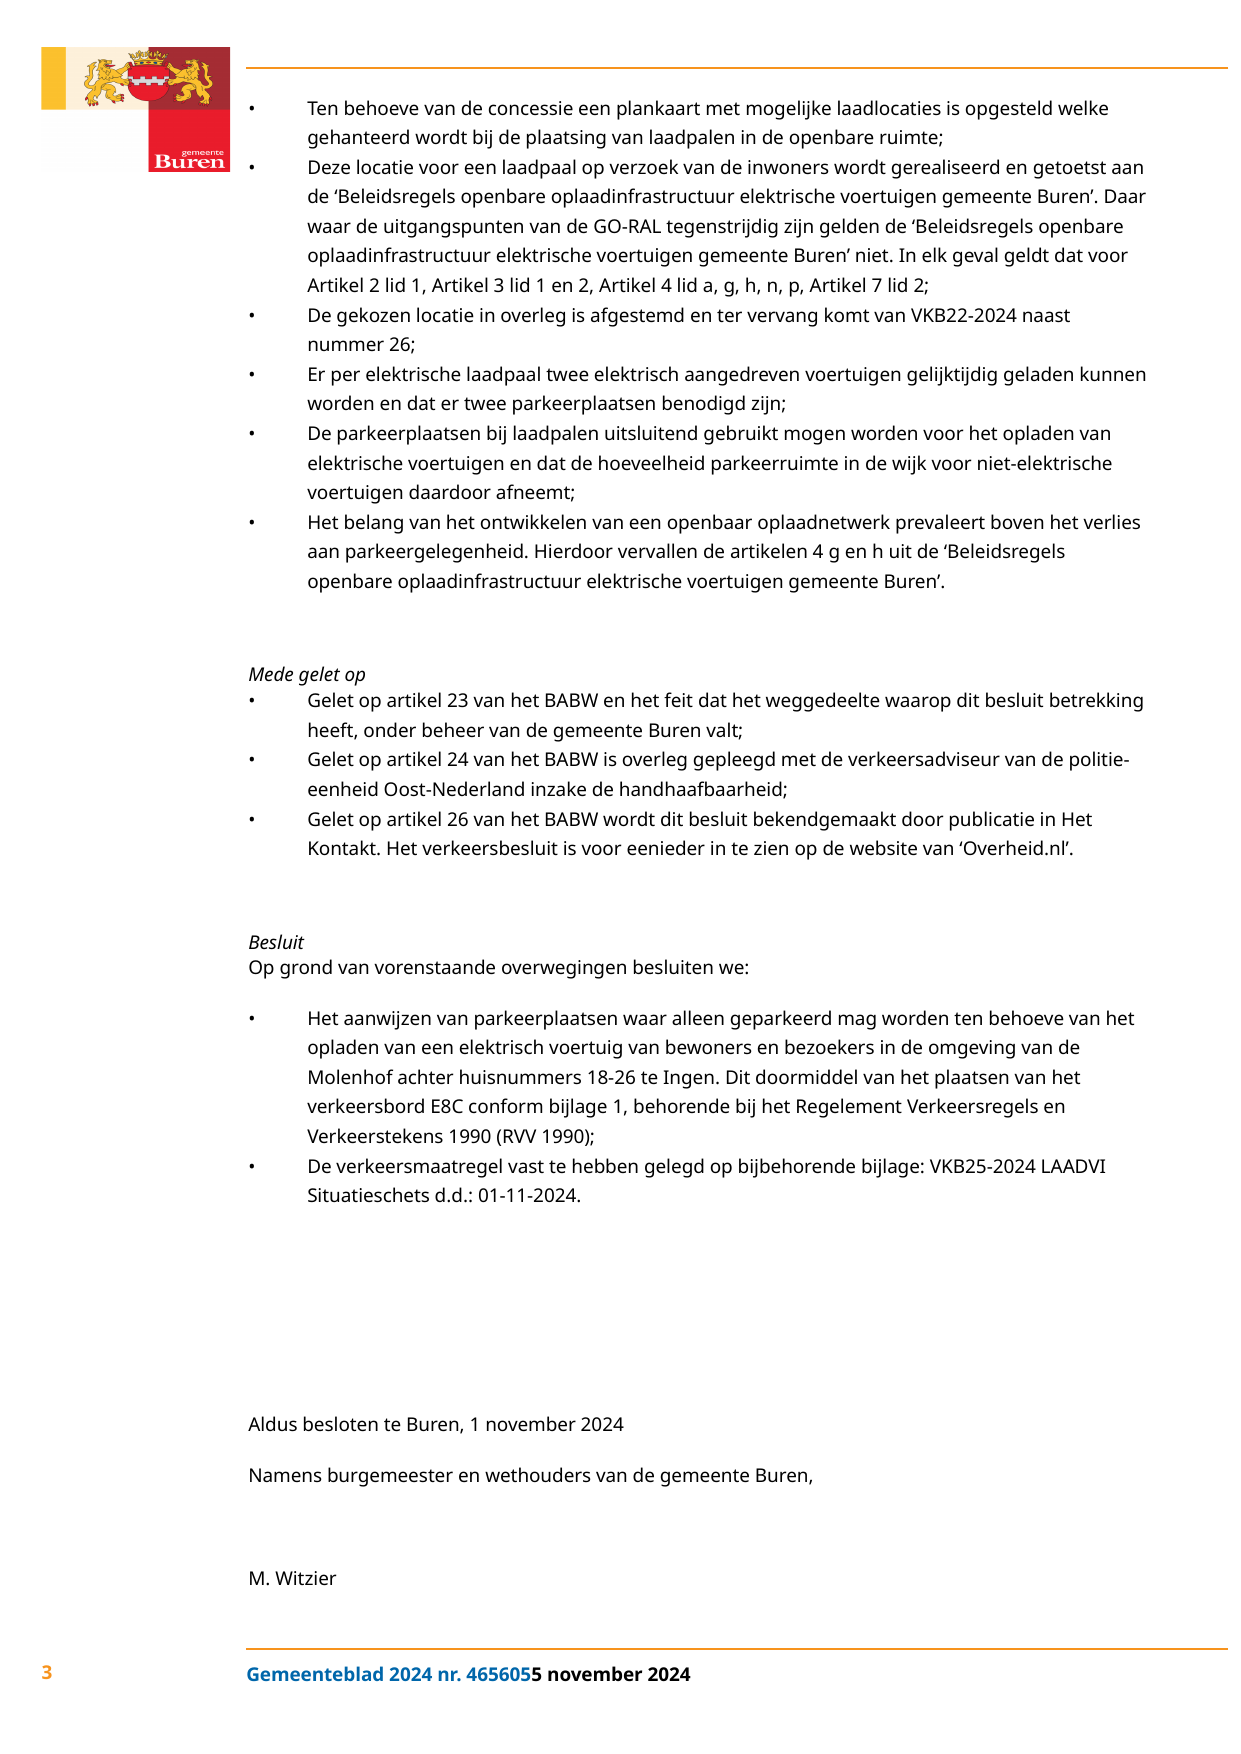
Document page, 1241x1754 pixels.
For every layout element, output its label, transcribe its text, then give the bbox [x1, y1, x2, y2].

list Ten behoeve van de concessie een plankaart met mogelijke laadlocaties is opgesteld welke gehanteerd wordt bij de plaatsing van laadpalen in de openbare ruimte; [248, 95, 1152, 150]
list Gelet op artikel 26 van het BABW wordt dit besluit bekendgemaakt door publicatie in Het Kontakt. Het verkeersbesluit is voor eenieder in te zien op de website van ‘Overheid.nl’. [248, 806, 1152, 861]
list Deze locatie voor een laadpaal op verzoek van de inwoners wordt gerealiseerd en getoetst aan de ‘Beleidsregels openbare oplaadinfrastructuur elektrische voertuigen gemeente Buren’. Daar waar de uitgangspunten van de GO-RAL tegenstrijdig zijn gelden de ‘Beleidsregels openbare oplaadinfrastructuur elektrische voertuigen gemeente Buren’ niet. In elk geval geldt dat voor Artikel 2 lid 1, Artikel 3 lid 1 en 2, Artikel 4 lid a, g, h, n, p, Artikel 7 lid 2; [248, 154, 1152, 298]
picture [41, 47, 231, 172]
text M. Witzier [248, 1566, 1152, 1591]
list De gekozen locatie in overleg is afgestemd en ter vervang komt van VKB22-2024 naast nummer 26; [248, 302, 1152, 357]
list Er per elektrische laadpaal twee elektrisch aangedreven voertuigen gelijktijdig geladen kunnen worden en dat er twee parkeerplaatsen benodigd zijn; [248, 361, 1152, 416]
list De verkeersmaatregel vast te hebben gelegd op bijbehorende bijlage: VKB25-2024 LAADVI Situatieschets d.d.: 01-11-2024. [248, 1153, 1152, 1208]
text Besluit [248, 929, 1152, 954]
list Gelet op artikel 23 van het BABW en het feit dat het weggedeelte waarop dit besluit betrekking heeft, onder beheer van de gemeente Buren valt; [248, 687, 1152, 743]
list Het belang van het ontwikkelen van een openbaar oplaadnetwerk prevaleert boven het verlies aan parkeergelegenheid. Hierdoor vervallen de artikelen 4 g en h uit de ‘Beleidsregels openbare oplaadinfrastructuur elektrische voertuigen gemeente Buren’. [248, 509, 1152, 594]
list Gelet op artikel 24 van het BABW is overleg gepleegd met de verkeersadviseur van de politie-eenheid Oost-Nederland inzake de handhaafbaarheid; [248, 747, 1152, 802]
text Op grond van vorenstaande overwegingen besluiten we: [248, 954, 1152, 980]
text Namens burgemeester en wethouders van de gemeente Buren, [248, 1463, 1152, 1488]
text Mede gelet op [248, 662, 1152, 687]
list De parkeerplaatsen bij laadpalen uitsluitend gebruikt mogen worden voor het opladen van elektrische voertuigen en dat de hoeveelheid parkeerruimte in de wijk voor niet-elektrische voertuigen daardoor afneemt; [248, 420, 1152, 505]
list Het aanwijzen van parkeerplaatsen waar alleen geparkeerd mag worden ten behoeve van het opladen van een elektrisch voertuig van bewoners en bezoekers in de omgeving van de Molenhof achter huisnummers 18-26 te Ingen. Dit doormiddel van het plaatsen van het verkeersbord E8C conform bijlage 1, behorende bij het Regelement Verkeersregels en Verkeerstekens 1990 (RVV 1990); [248, 1005, 1152, 1149]
text Aldus besloten te Buren, 1 november 2024 [248, 1411, 1152, 1437]
